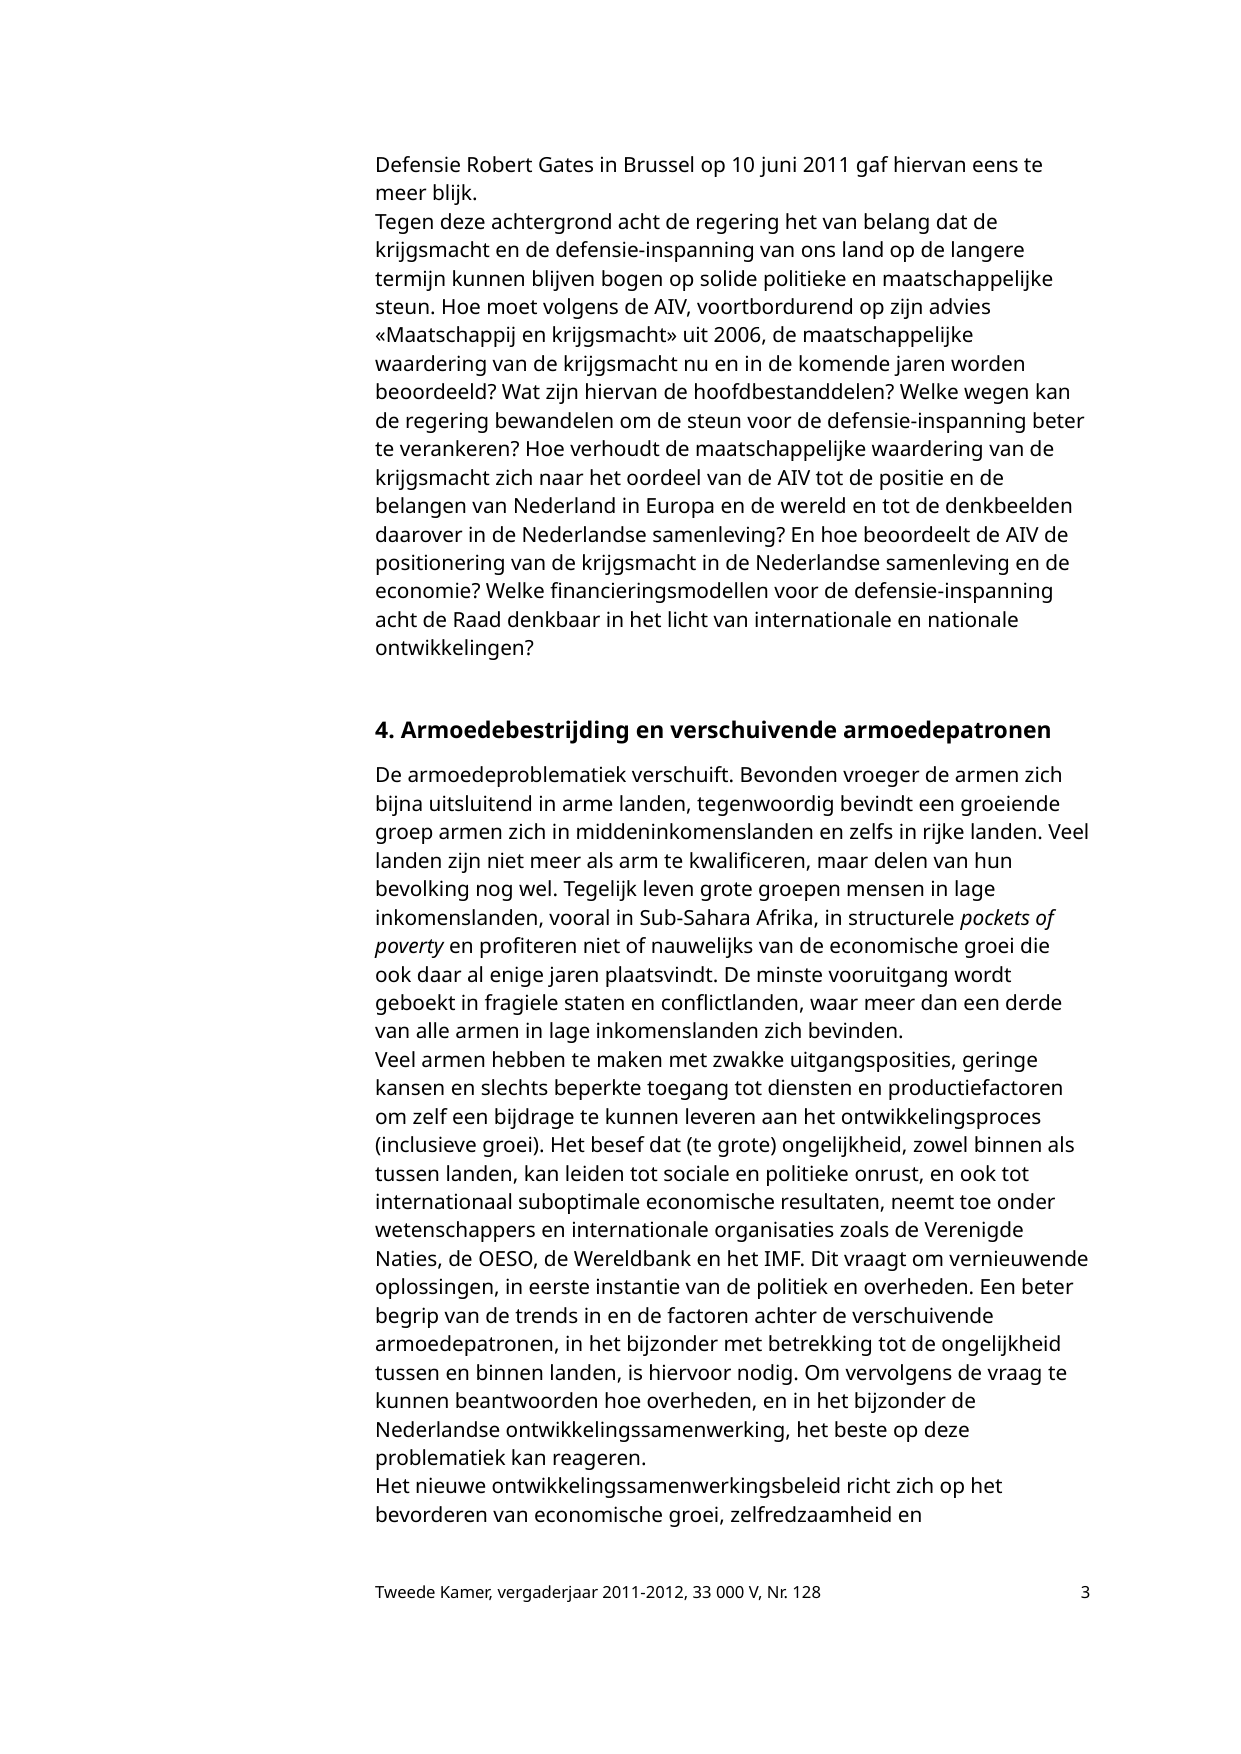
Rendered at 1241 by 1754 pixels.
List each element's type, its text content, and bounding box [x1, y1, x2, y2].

subtitle 4. Armoedebestrijding en verschuivende armoedepatronen [375, 714, 1090, 746]
text Tegen deze achtergrond acht de regering het van belang dat de krijgsmacht en de defensie-inspanning van ons land op de langere termijn kunnen blijven bogen op solide politieke en maatschappelijke steun. Hoe moet volgens de AIV, voortbordurend op zijn advies «Maatschappij en krijgsmacht» uit 2006, de maatschappelijke waardering van de krijgsmacht nu en in de komende jaren worden beoordeeld? Wat zijn hiervan de hoofdbestanddelen? Welke wegen kan de regering bewandelen om de steun voor de defensie-inspanning beter te verankeren? Hoe verhoudt de maatschappelijke waardering van de krijgsmacht zich naar het oordeel van de AIV tot de positie en de belangen van Nederland in Europa en de wereld en tot de denkbeelden daarover in de Nederlandse samenleving? En hoe beoordeelt de AIV de positionering van de krijgsmacht in de Nederlandse samenleving en de economie? Welke financieringsmodellen voor de defensie-inspanning acht de Raad denkbaar in het licht van internationale en nationale ontwikkelingen? [375, 207, 1090, 662]
text De armoedeproblematiek verschuift. Bevonden vroeger de armen zich bijna uitsluitend in arme landen, tegenwoordig bevindt een groeiende groep armen zich in middeninkomenslanden en zelfs in rijke landen. Veel landen zijn niet meer als arm te kwalificeren, maar delen van hun bevolking nog wel. Tegelijk leven grote groepen mensen in lage inkomenslanden, vooral in Sub-Sahara Afrika, in structurele pockets of poverty en profiteren niet of nauwelijks van de economische groei die ook daar al enige jaren plaatsvindt. De minste vooruitgang wordt geboekt in fragiele staten en conflictlanden, waar meer dan een derde van alle armen in lage inkomenslanden zich bevinden. [375, 761, 1090, 1045]
text Veel armen hebben te maken met zwakke uitgangsposities, geringe kansen en slechts beperkte toegang tot diensten en productiefactoren om zelf een bijdrage te kunnen leveren aan het ontwikkelingsproces (inclusieve groei). Het besef dat (te grote) ongelijkheid, zowel binnen als tussen landen, kan leiden tot sociale en politieke onrust, en ook tot internationaal suboptimale economische resultaten, neemt toe onder wetenschappers en internationale organisaties zoals de Verenigde Naties, de OESO, de Wereldbank en het IMF. Dit vraagt om vernieuwende oplossingen, in eerste instantie van de politiek en overheden. Een beter begrip van de trends in en de factoren achter de verschuivende armoedepatronen, in het bijzonder met betrekking tot de ongelijkheid tussen en binnen landen, is hiervoor nodig. Om vervolgens de vraag te kunnen beantwoorden hoe overheden, en in het bijzonder de Nederlandse ontwikkelingssamenwerking, het beste op deze problematiek kan reageren. [375, 1045, 1090, 1472]
text Het nieuwe ontwikkelingssamenwerkingsbeleid richt zich op het bevorderen van economische groei, zelfredzaamheid en [375, 1472, 1090, 1528]
text Defensie Robert Gates in Brussel op 10 juni 2011 gaf hiervan eens te meer blijk. [375, 150, 1090, 207]
